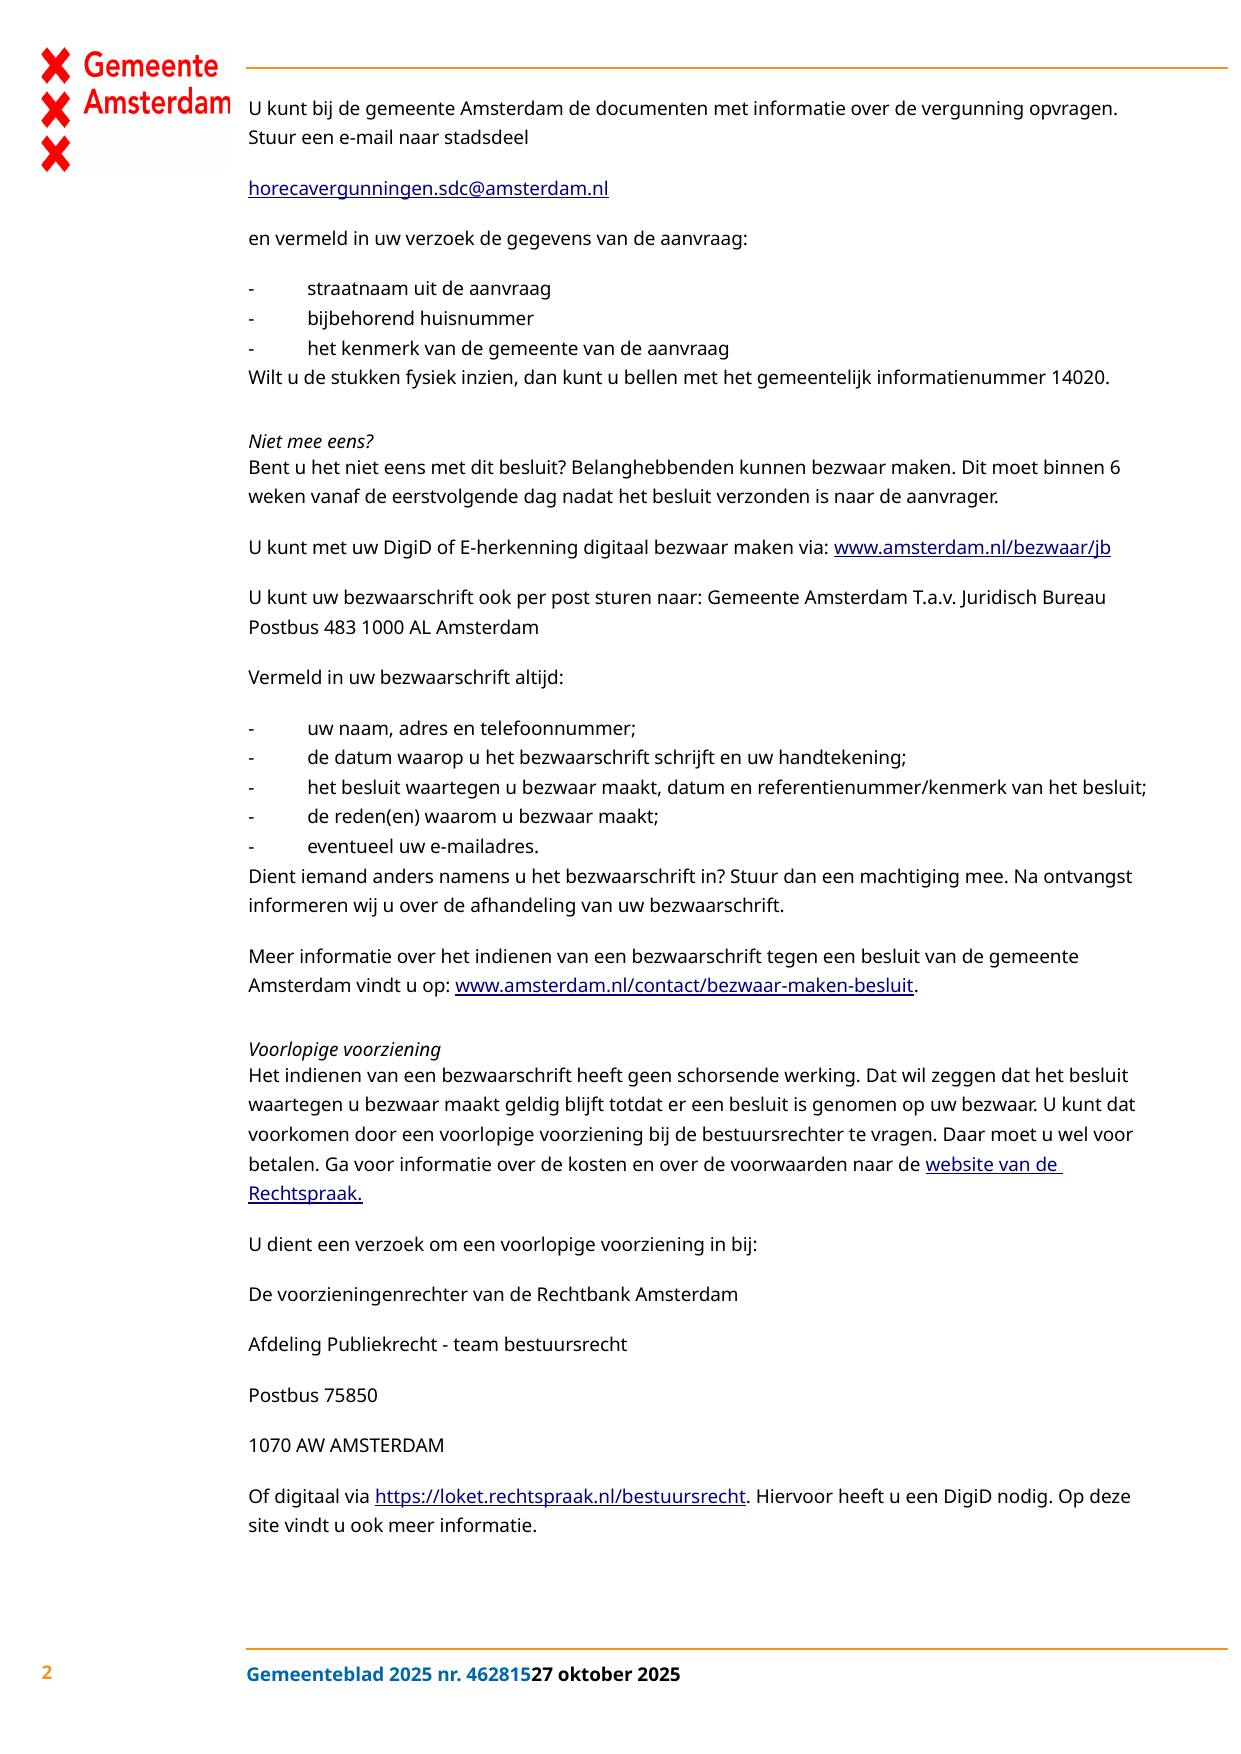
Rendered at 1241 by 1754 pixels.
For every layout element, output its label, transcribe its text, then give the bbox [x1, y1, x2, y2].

text Voorlopige voorziening [248, 1036, 1152, 1062]
text Vermeld in uw bezwaarschrift altijd: [248, 664, 1152, 690]
list uw naam, adres en telefoonnummer; [248, 715, 1152, 741]
text Dient iemand anders namens u het bezwaarschrift in? Stuur dan een machtiging mee. Na ontvangst informeren wij u over de afhandeling van uw bezwaarschrift. [248, 863, 1152, 918]
text U kunt uw bezwaarschrift ook per post sturen naar: Gemeente Amsterdam T.a.v. Juridisch Bureau Postbus 483 1000 AL Amsterdam [248, 584, 1152, 640]
text U dient een verzoek om een voorlopige voorziening in bij: [248, 1231, 1152, 1257]
text Het indienen van een bezwaarschrift heeft geen schorsende werking. Dat wil zeggen dat het besluit waartegen u bezwaar maakt geldig blijft totdat er een besluit is genomen op uw bezwaar. U kunt dat voorkomen door een voorlopige voorziening bij de bestuursrechter te vragen. Daar moet u wel voor betalen. Ga voor informatie over de kosten en over de voorwaarden naar de website van de Rechtspraak. [248, 1062, 1152, 1206]
list de datum waarop u het bezwaarschrift schrijft en uw handtekening; [248, 744, 1152, 770]
text Bent u het niet eens met dit besluit? Belanghebbenden kunnen bezwaar maken. Dit moet binnen 6 weken vanaf de eerstvolgende dag nadat het besluit verzonden is naar de aanvrager. [248, 454, 1152, 509]
text Afdeling Publiekrecht - team bestuursrecht [248, 1332, 1152, 1357]
text U kunt met uw DigiD of E-herkenning digitaal bezwaar maken via: www.amsterdam.nl/bezwaar/jb [248, 534, 1152, 560]
text Niet mee eens? [248, 428, 1152, 454]
text 1070 AW AMSTERDAM [248, 1432, 1152, 1458]
list de reden(en) waarom u bezwaar maakt; [248, 804, 1152, 829]
text en vermeld in uw verzoek de gegevens van de aanvraag: [248, 225, 1152, 251]
text Wilt u de stukken fysiek inzien, dan kunt u bellen met het gemeentelijk informatienummer 14020. [248, 364, 1152, 390]
list het kenmerk van de gemeente van de aanvraag [248, 335, 1152, 361]
list bijbehorend huisnummer [248, 305, 1152, 331]
list eventueel uw e-mailadres. [248, 833, 1152, 859]
text Meer informatie over het indienen van een bezwaarschrift tegen een besluit van de gemeente Amsterdam vindt u op: www.amsterdam.nl/contact/bezwaar-maken-besluit. [248, 943, 1152, 998]
text Of digitaal via https://loket.rechtspraak.nl/bestuursrecht. Hiervoor heeft u een DigiD nodig. Op deze site vindt u ook meer informatie. [248, 1483, 1152, 1538]
list het besluit waartegen u bezwaar maakt, datum en referentienummer/kenmerk van het besluit; [248, 774, 1152, 800]
text De voorzieningenrechter van de Rechtbank Amsterdam [248, 1281, 1152, 1307]
text U kunt bij de gemeente Amsterdam de documenten met informatie over de vergunning opvragen. Stuur een e-mail naar stadsdeel [248, 95, 1152, 150]
picture [41, 47, 231, 172]
list straatnaam uit de aanvraag [248, 276, 1152, 301]
text Postbus 75850 [248, 1382, 1152, 1408]
text horecavergunningen.sdc@amsterdam.nl [248, 175, 1152, 201]
